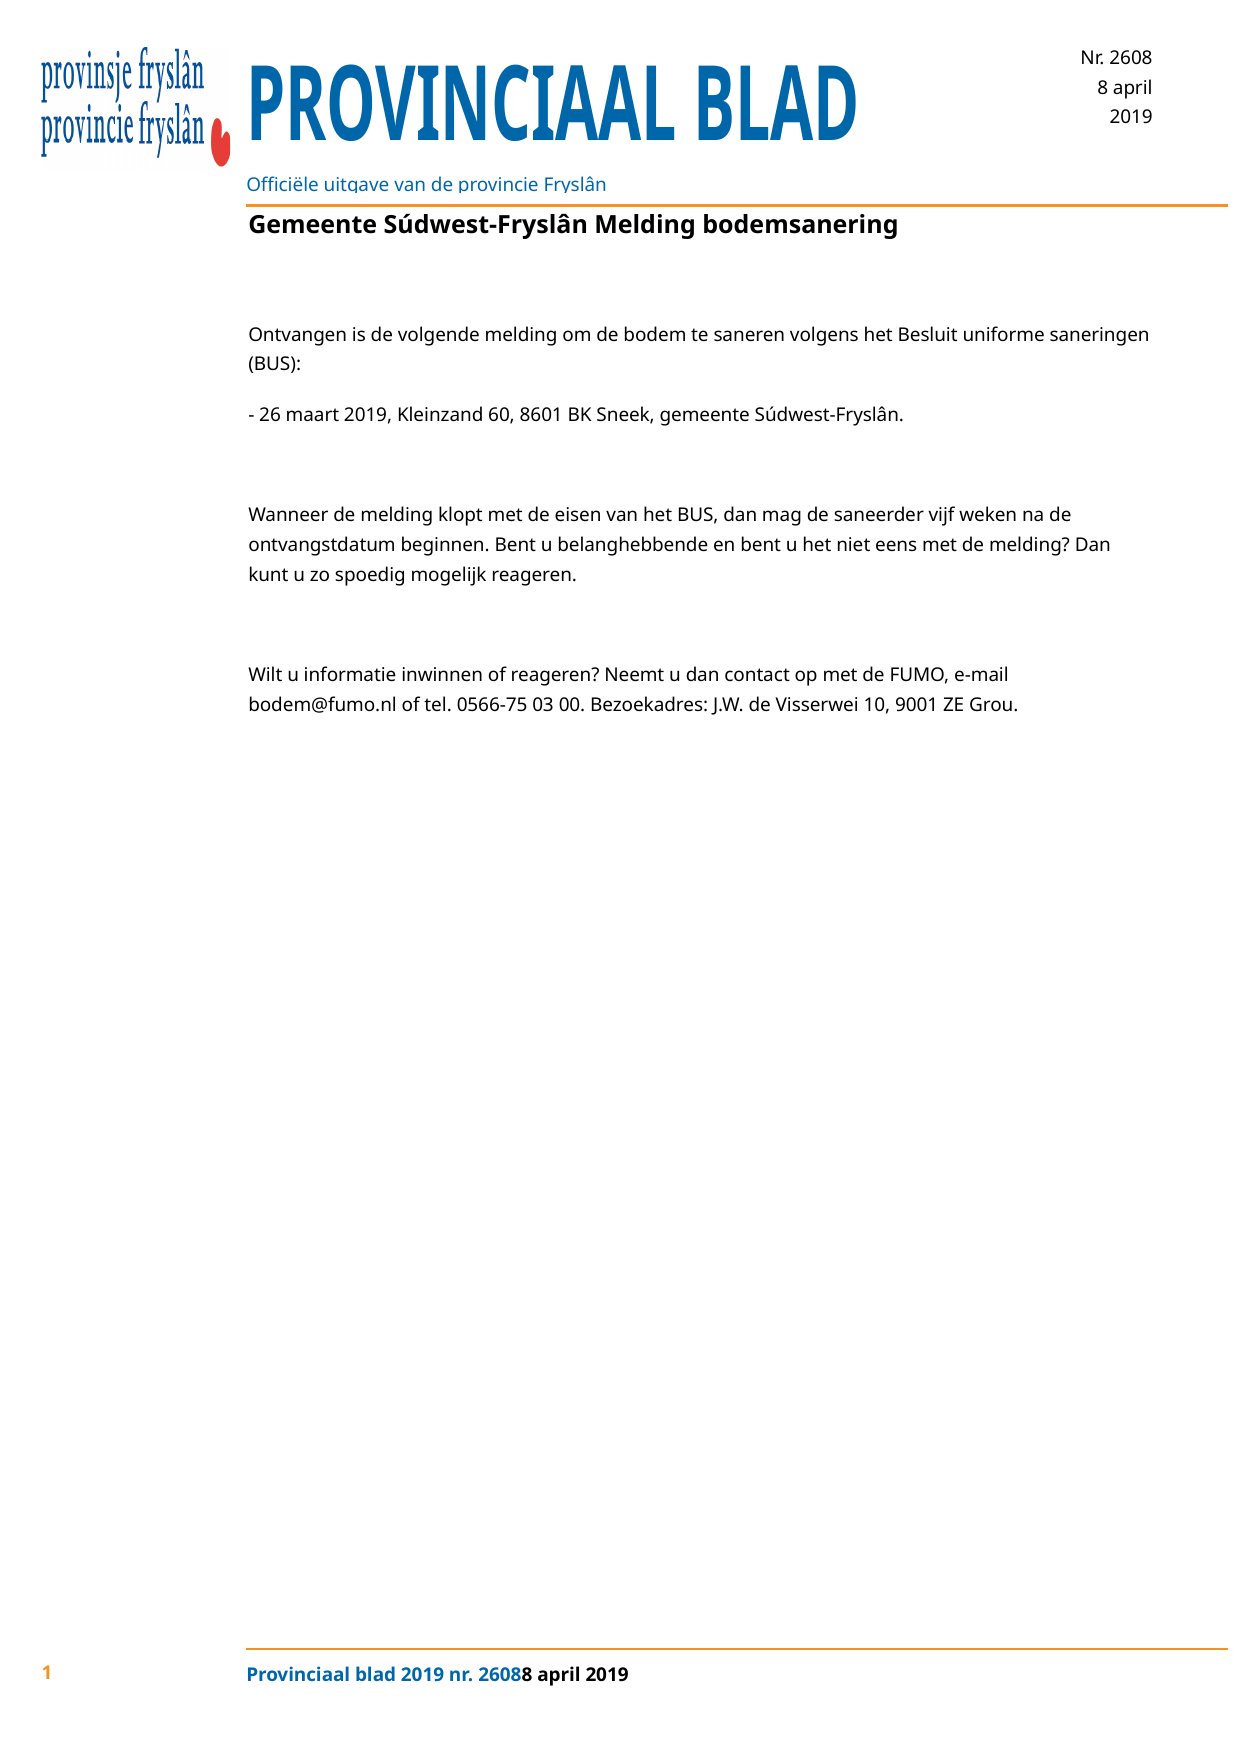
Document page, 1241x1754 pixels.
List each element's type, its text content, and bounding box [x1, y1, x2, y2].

text Ontvangen is de volgende melding om de bodem te saneren volgens het Besluit uniforme saneringen (BUS): [248, 321, 1152, 376]
picture [41, 47, 231, 172]
text Gemeente Súdwest-Fryslân Melding bodemsanering [248, 207, 1152, 241]
text Wanneer de melding klopt met de eisen van het BUS, dan mag de saneerder vijf weken na de ontvangstdatum beginnen. Bent u belanghebbende en bent u het niet eens met de melding? Dan kunt u zo spoedig mogelijk reageren. [248, 502, 1152, 586]
text Wilt u informatie inwinnen of reageren? Neemt u dan contact op met de FUMO, e-mail bodem@fumo.nl of tel. 0566-75 03 00. Bezoekadres: J.W. de Visserwei 10, 9001 ZE Grou. [248, 662, 1152, 717]
text - 26 maart 2019, Kleinzand 60, 8601 BK Sneek, gemeente Súdwest-Fryslân. [248, 401, 1152, 426]
